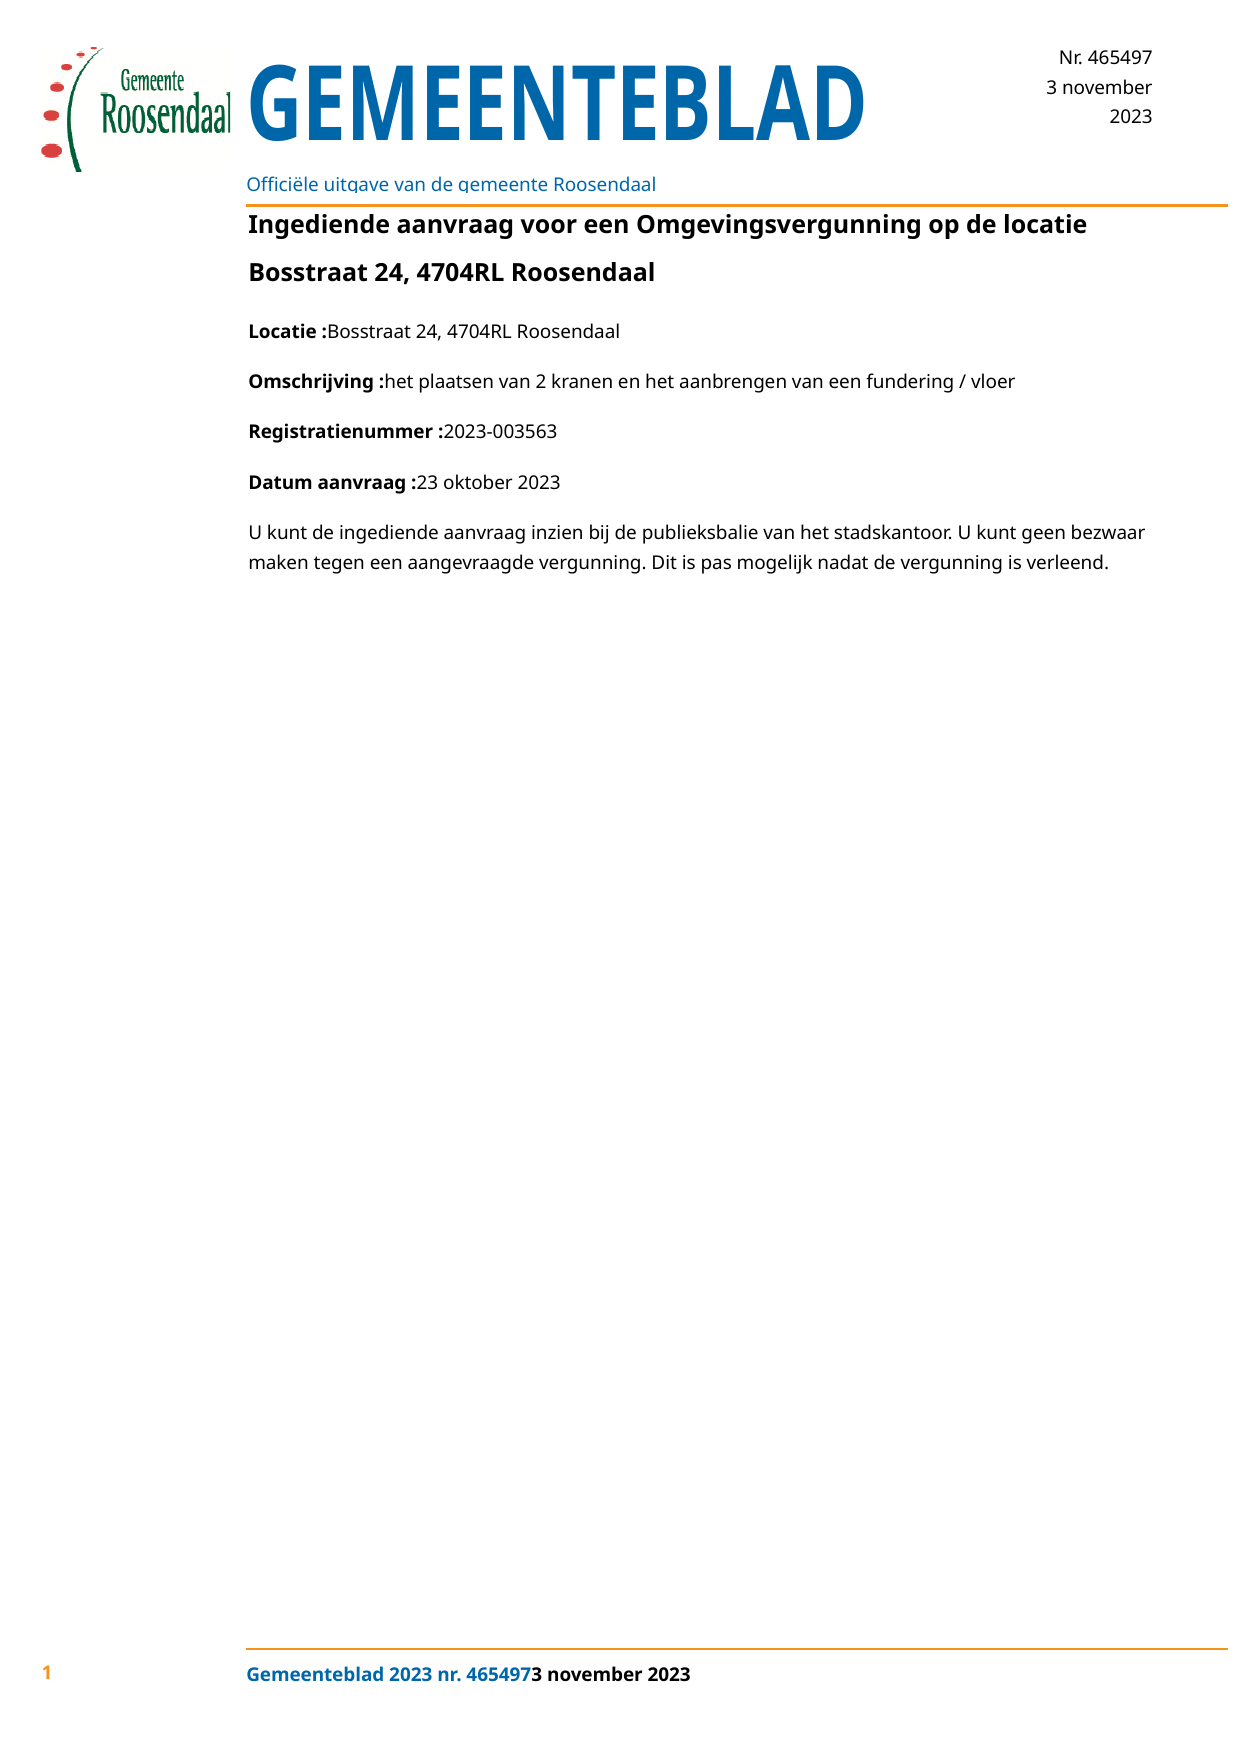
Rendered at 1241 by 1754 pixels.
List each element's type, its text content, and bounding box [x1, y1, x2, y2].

text Ingediende aanvraag voor een Omgevingsvergunning op de locatie Bosstraat 24, 4704RL Roosendaal [248, 207, 1152, 288]
text Registratienummer :2023-003563 [248, 419, 1152, 444]
text U kunt de ingediende aanvraag inzien bij de publieksbalie van het stadskantoor. U kunt geen bezwaar maken tegen een aangevraagde vergunning. Dit is pas mogelijk nadat de vergunning is verleend. [248, 519, 1152, 575]
text Datum aanvraag :23 oktober 2023 [248, 469, 1152, 495]
text Omschrijving :het plaatsen van 2 kranen en het aanbrengen van een fundering / vloer [248, 368, 1152, 394]
picture [41, 47, 231, 172]
text Locatie :Bosstraat 24, 4704RL Roosendaal [248, 318, 1152, 344]
